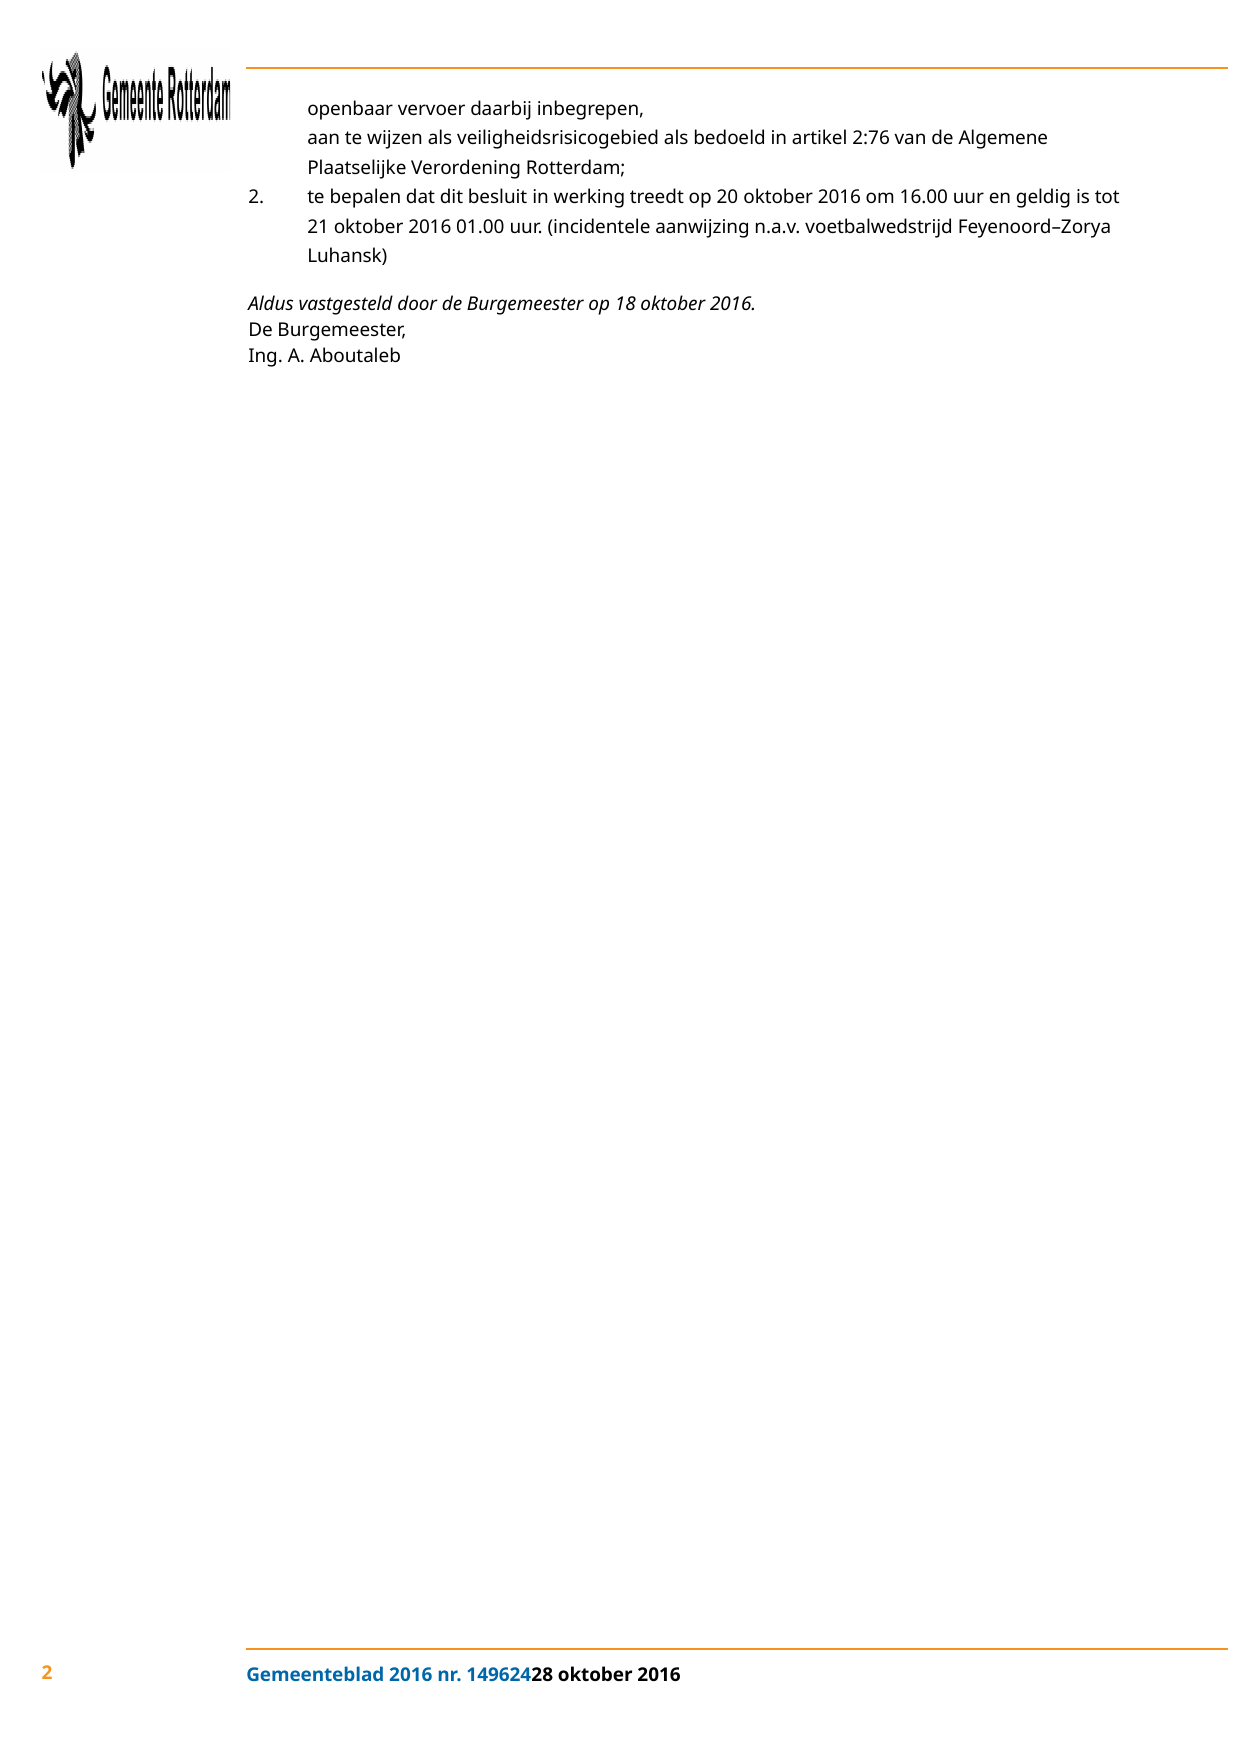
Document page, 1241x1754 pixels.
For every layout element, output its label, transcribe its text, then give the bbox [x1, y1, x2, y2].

text Ing. A. Aboutaleb [248, 342, 1152, 368]
list aan te wijzen als veiligheidsrisicogebied als bedoeld in artikel 2:76 van de Algemene Plaatselijke Verordening Rotterdam; [248, 124, 1152, 180]
text De Burgemeester, [248, 316, 1152, 342]
list openbaar vervoer daarbij inbegrepen, [248, 95, 1152, 121]
picture [41, 47, 231, 172]
text Aldus vastgesteld door de Burgemeester op 18 oktober 2016. [248, 291, 1152, 316]
list te bepalen dat dit besluit in werking treedt op 20 oktober 2016 om 16.00 uur en geldig is tot 21 oktober 2016 01.00 uur. (incidentele aanwijzing n.a.v. voetbalwedstrijd Feyenoord–Zorya Luhansk) [248, 183, 1152, 268]
